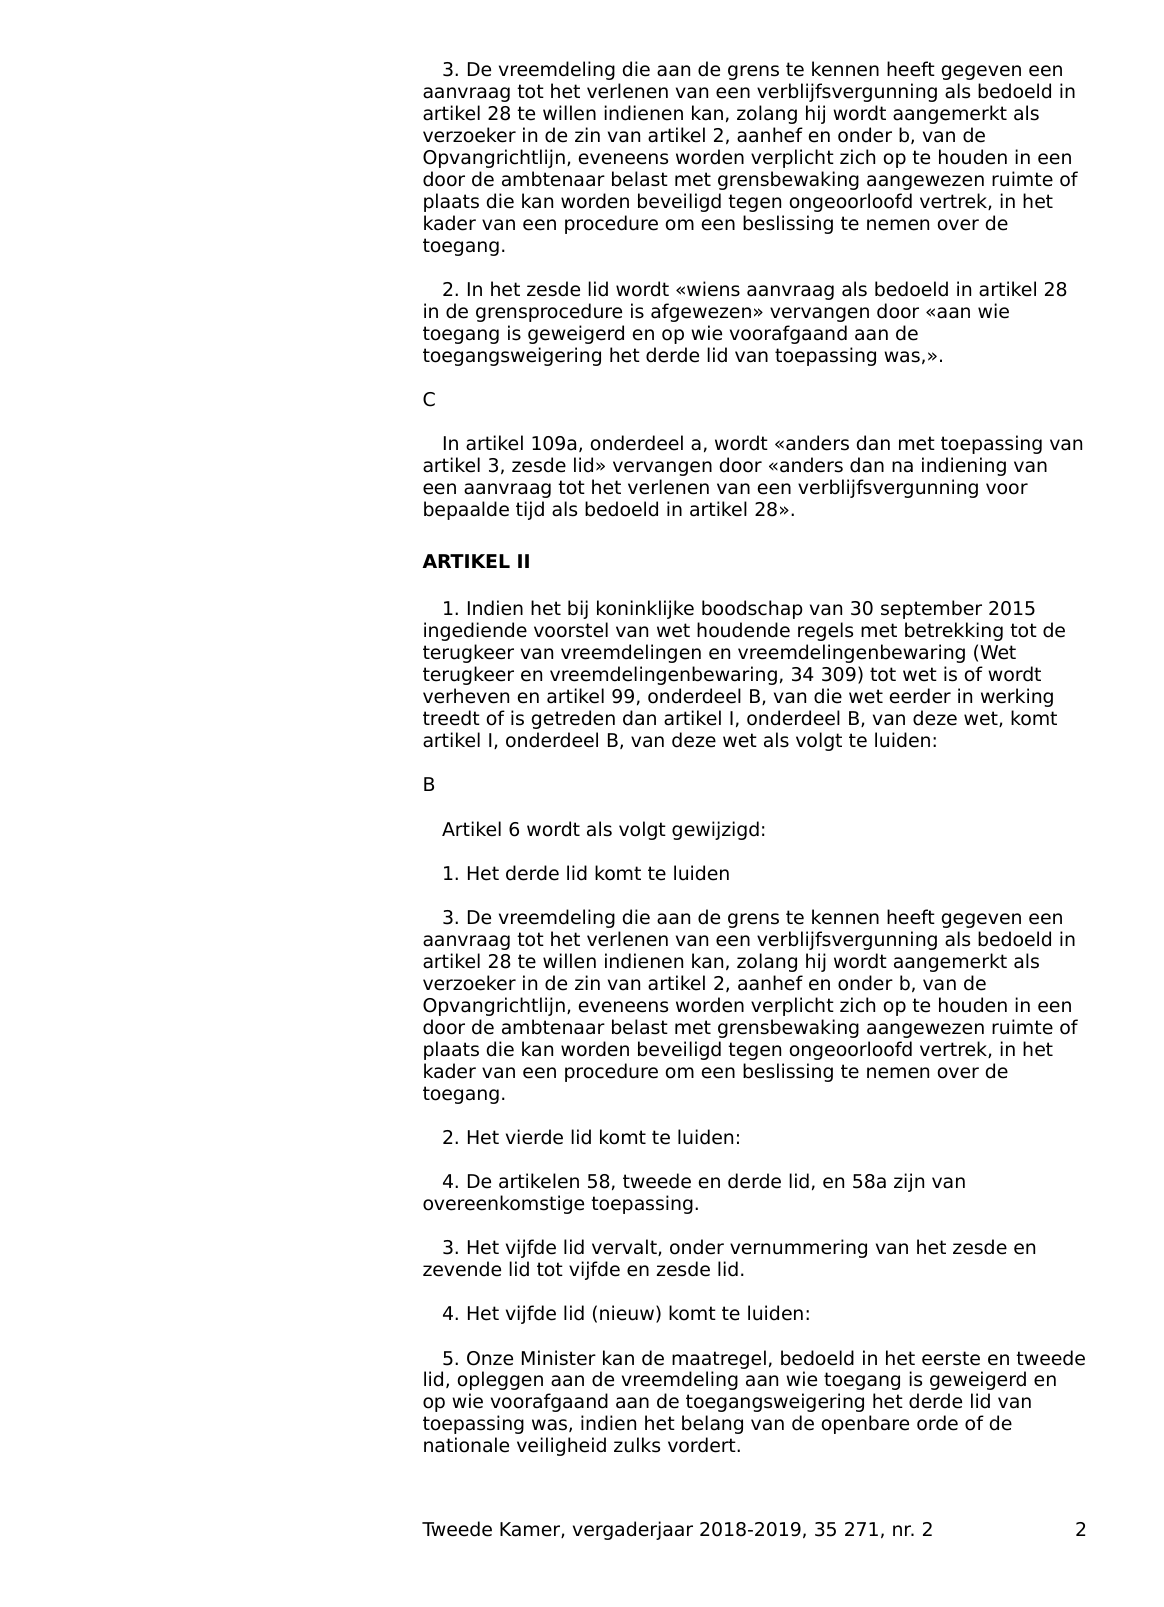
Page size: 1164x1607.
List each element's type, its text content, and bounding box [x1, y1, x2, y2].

subtitle ARTIKEL II [422, 551, 1087, 573]
text 1. Indien het bij koninklijke boodschap van 30 september 2015 ingediende voorstel van wet houdende regels met betrekking tot de terugkeer van vreemdelingen en vreemdelingenbewaring (Wet terugkeer en vreemdelingenbewaring, 34 309) tot wet is of wordt verheven en artikel 99, onderdeel B, van die wet eerder in werking treedt of is getreden dan artikel I, onderdeel B, van deze wet, komt artikel I, onderdeel B, van deze wet als volgt te luiden: [422, 598, 1087, 752]
text In artikel 109a, onderdeel a, wordt «anders dan met toepassing van artikel 3, zesde lid» vervangen door «anders dan na indiening van een aanvraag tot het verlenen van een verblijfsvergunning voor bepaalde tijd als bedoeld in artikel 28». [422, 433, 1087, 521]
text C [422, 389, 1087, 411]
text 4. Het vijfde lid (nieuw) komt te luiden: [422, 1303, 1087, 1325]
text 4. De artikelen 58, tweede en derde lid, en 58a zijn van overeenkomstige toepassing. [422, 1171, 1087, 1215]
text B [422, 774, 1087, 796]
text 3. De vreemdeling die aan de grens te kennen heeft gegeven een aanvraag tot het verlenen van een verblijfsvergunning als bedoeld in artikel 28 te willen indienen kan, zolang hij wordt aangemerkt als verzoeker in de zin van artikel 2, aanhef en onder b, van de Opvangrichtlijn, eveneens worden verplicht zich op te houden in een door de ambtenaar belast met grensbewaking aangewezen ruimte of plaats die kan worden beveiligd tegen ongeoorloofd vertrek, in het kader van een procedure om een beslissing te nemen over de toegang. [422, 907, 1087, 1104]
text 2. In het zesde lid wordt «wiens aanvraag als bedoeld in artikel 28 in de grensprocedure is afgewezen» vervangen door «aan wie toegang is geweigerd en op wie voorafgaand aan de toegangsweigering het derde lid van toepassing was,». [422, 279, 1087, 367]
text 2. Het vierde lid komt te luiden: [422, 1127, 1087, 1149]
text 1. Het derde lid komt te luiden [422, 863, 1087, 884]
text 5. Onze Minister kan de maatregel, bedoeld in het eerste en tweede lid, opleggen aan de vreemdeling aan wie toegang is geweigerd en op wie voorafgaand aan de toegangsweigering het derde lid van toepassing was, indien het belang van de openbare orde of de nationale veiligheid zulks vordert. [422, 1347, 1087, 1457]
text Artikel 6 wordt als volgt gewijzigd: [422, 818, 1087, 840]
text 3. Het vijfde lid vervalt, onder vernummering van het zesde en zevende lid tot vijfde en zesde lid. [422, 1237, 1087, 1281]
text 3. De vreemdeling die aan de grens te kennen heeft gegeven een aanvraag tot het verlenen van een verblijfsvergunning als bedoeld in artikel 28 te willen indienen kan, zolang hij wordt aangemerkt als verzoeker in de zin van artikel 2, aanhef en onder b, van de Opvangrichtlijn, eveneens worden verplicht zich op te houden in een door de ambtenaar belast met grensbewaking aangewezen ruimte of plaats die kan worden beveiligd tegen ongeoorloofd vertrek, in het kader van een procedure om een beslissing te nemen over de toegang. [422, 59, 1087, 257]
